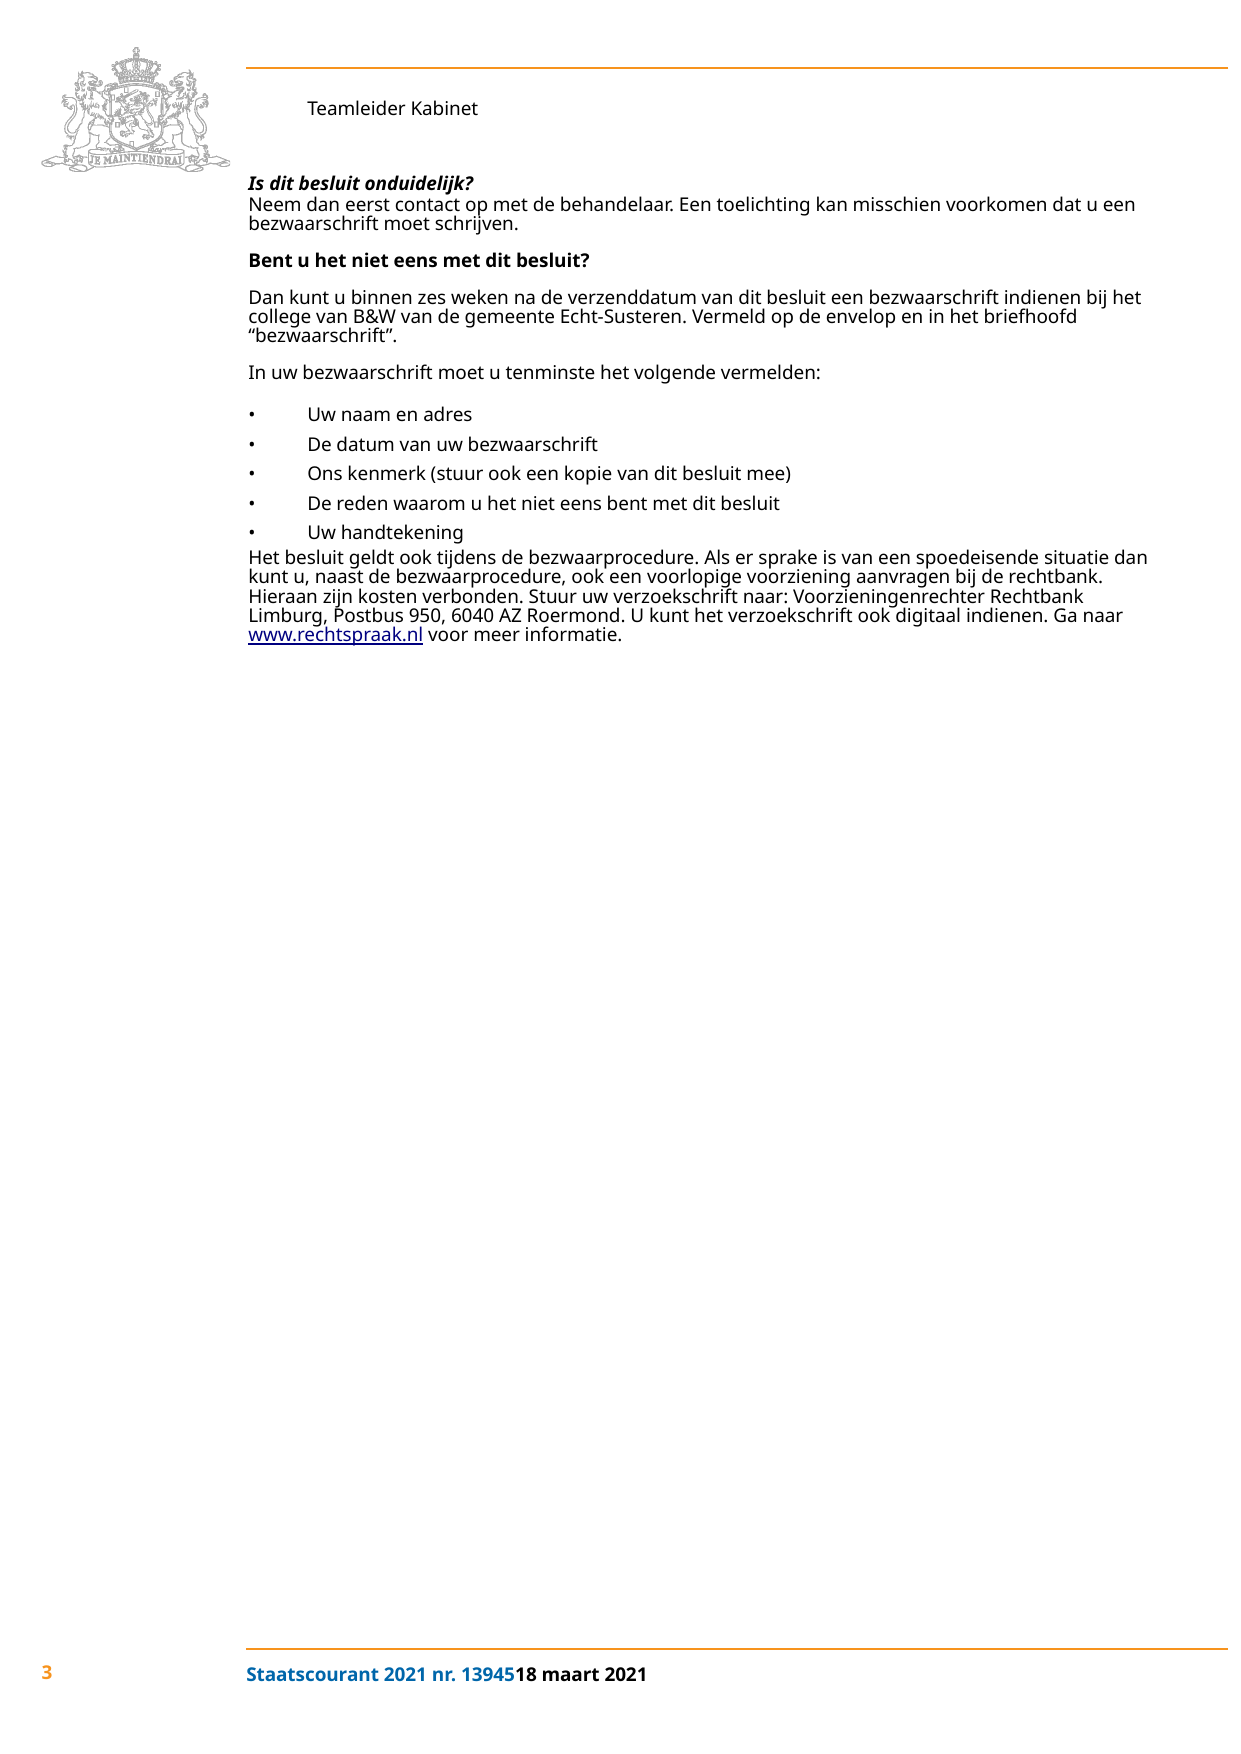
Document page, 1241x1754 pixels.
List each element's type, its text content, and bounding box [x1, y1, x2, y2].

text Is dit besluit onduidelijk? [248, 170, 1152, 196]
text Het besluit geldt ook tijdens de bezwaarprocedure. Als er sprake is van een spoedeisende situatie dan kunt u, naast de bezwaarprocedure, ook een voorlopige voorziening aanvragen bij de rechtbank. Hieraan zijn kosten verbonden. Stuur uw verzoekschrift naar: Voorzieningenrechter Rechtbank Limburg, Postbus 950, 6040 AZ Roermond. U kunt het verzoekschrift ook digitaal indienen. Ga naar www.rechtspraak.nl voor meer informatie. [248, 549, 1152, 646]
text Neem dan eerst contact op met de behandelaar. Een toelichting kan misschien voorkomen dat u een bezwaarschrift moet schrijven. [248, 196, 1152, 234]
list Teamleider Kabinet [248, 95, 1152, 121]
picture [41, 47, 231, 172]
list De reden waarom u het niet eens bent met dit besluit [248, 490, 1152, 516]
text Dan kunt u binnen zes weken na de verzenddatum van dit besluit een bezwaarschrift indienen bij het college van B&W van de gemeente Echt-Susteren. Vermeld op de envelop en in het briefhoofd “bezwaarschrift”. [248, 289, 1152, 347]
list Uw handtekening [248, 519, 1152, 545]
text Bent u het niet eens met dit besluit? [248, 252, 1152, 271]
list Uw naam en adres [248, 401, 1152, 427]
text In uw bezwaarschrift moet u tenminste het volgende vermelden: [248, 364, 1152, 383]
list Ons kenmerk (stuur ook een kopie van dit besluit mee) [248, 460, 1152, 486]
list De datum van uw bezwaarschrift [248, 431, 1152, 457]
